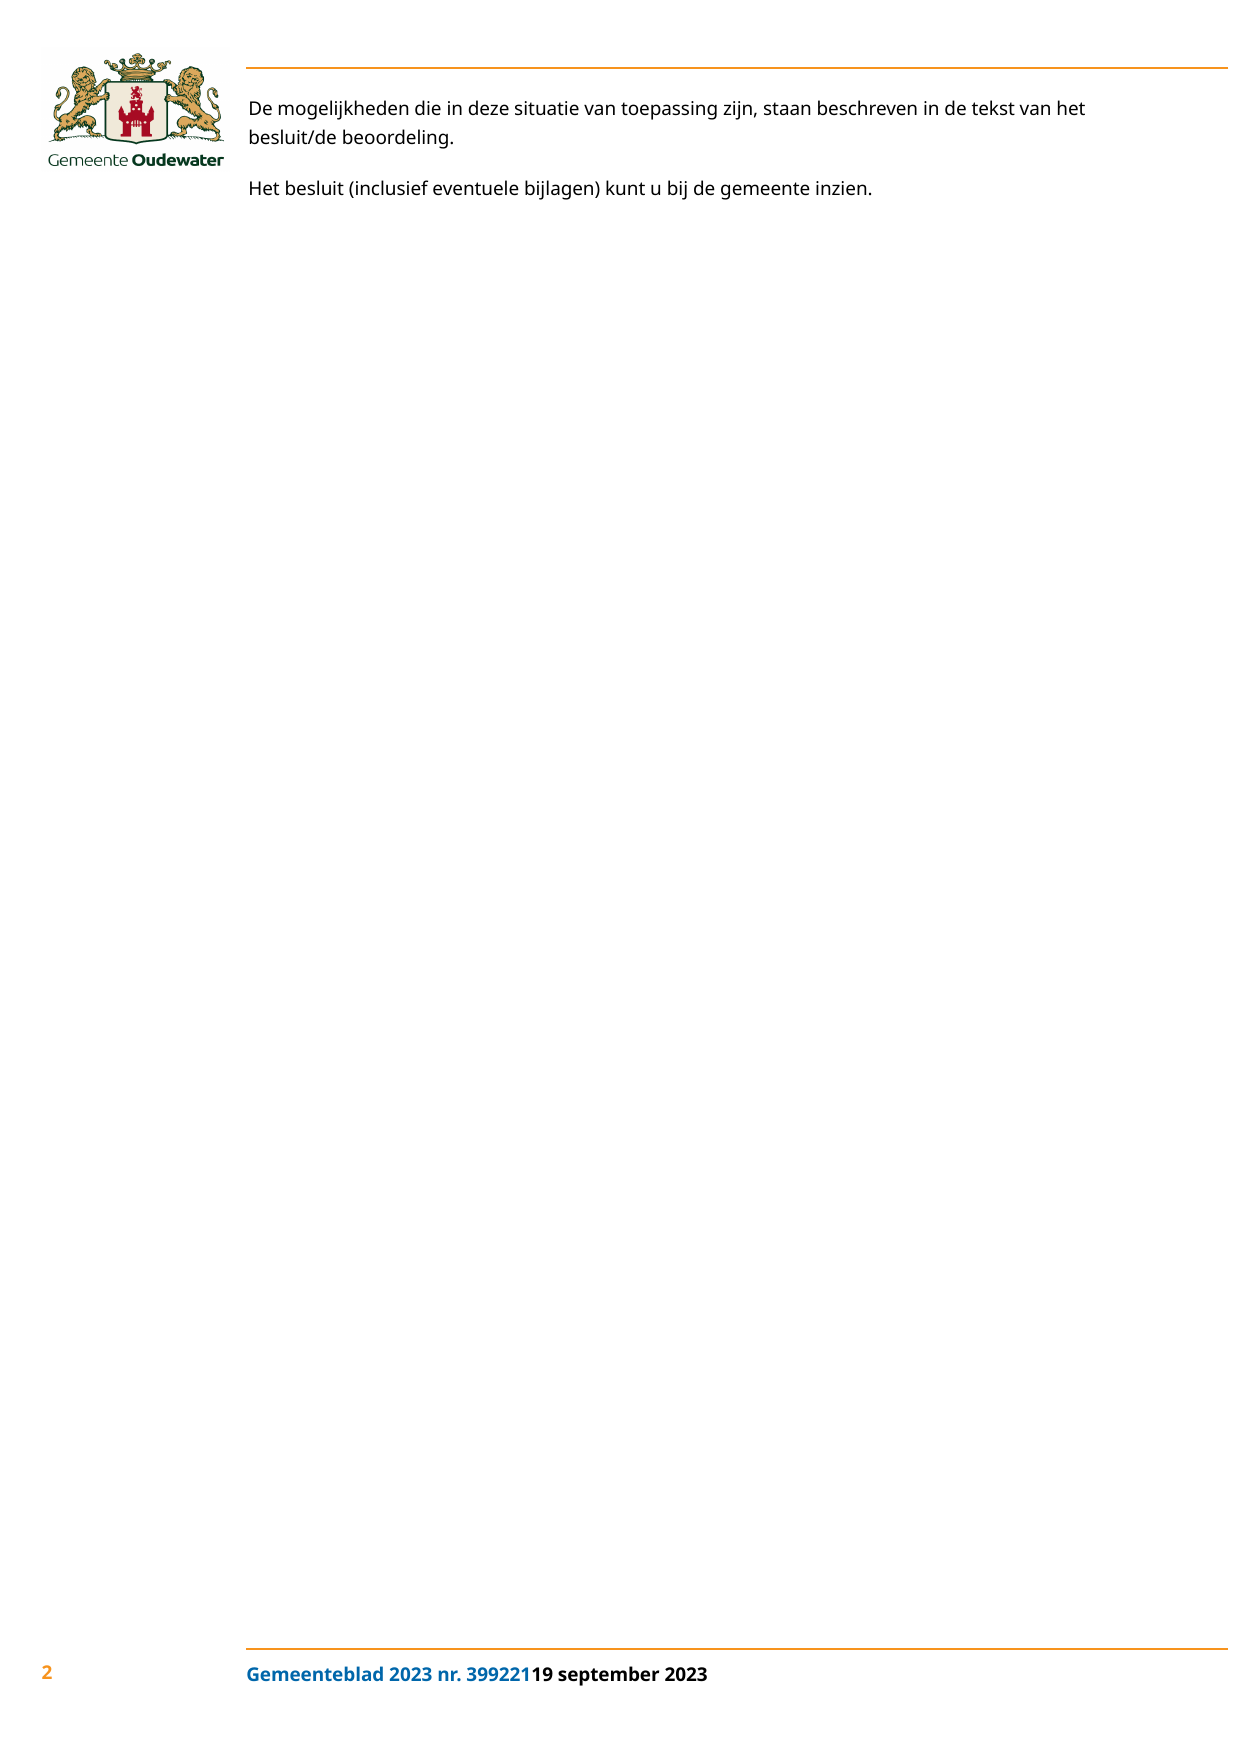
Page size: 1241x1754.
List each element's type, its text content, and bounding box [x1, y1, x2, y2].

picture [41, 47, 231, 172]
text De mogelijkheden die in deze situatie van toepassing zijn, staan beschreven in de tekst van het besluit/de beoordeling. [248, 95, 1152, 150]
text Het besluit (inclusief eventuele bijlagen) kunt u bij de gemeente inzien. [248, 175, 1152, 201]
